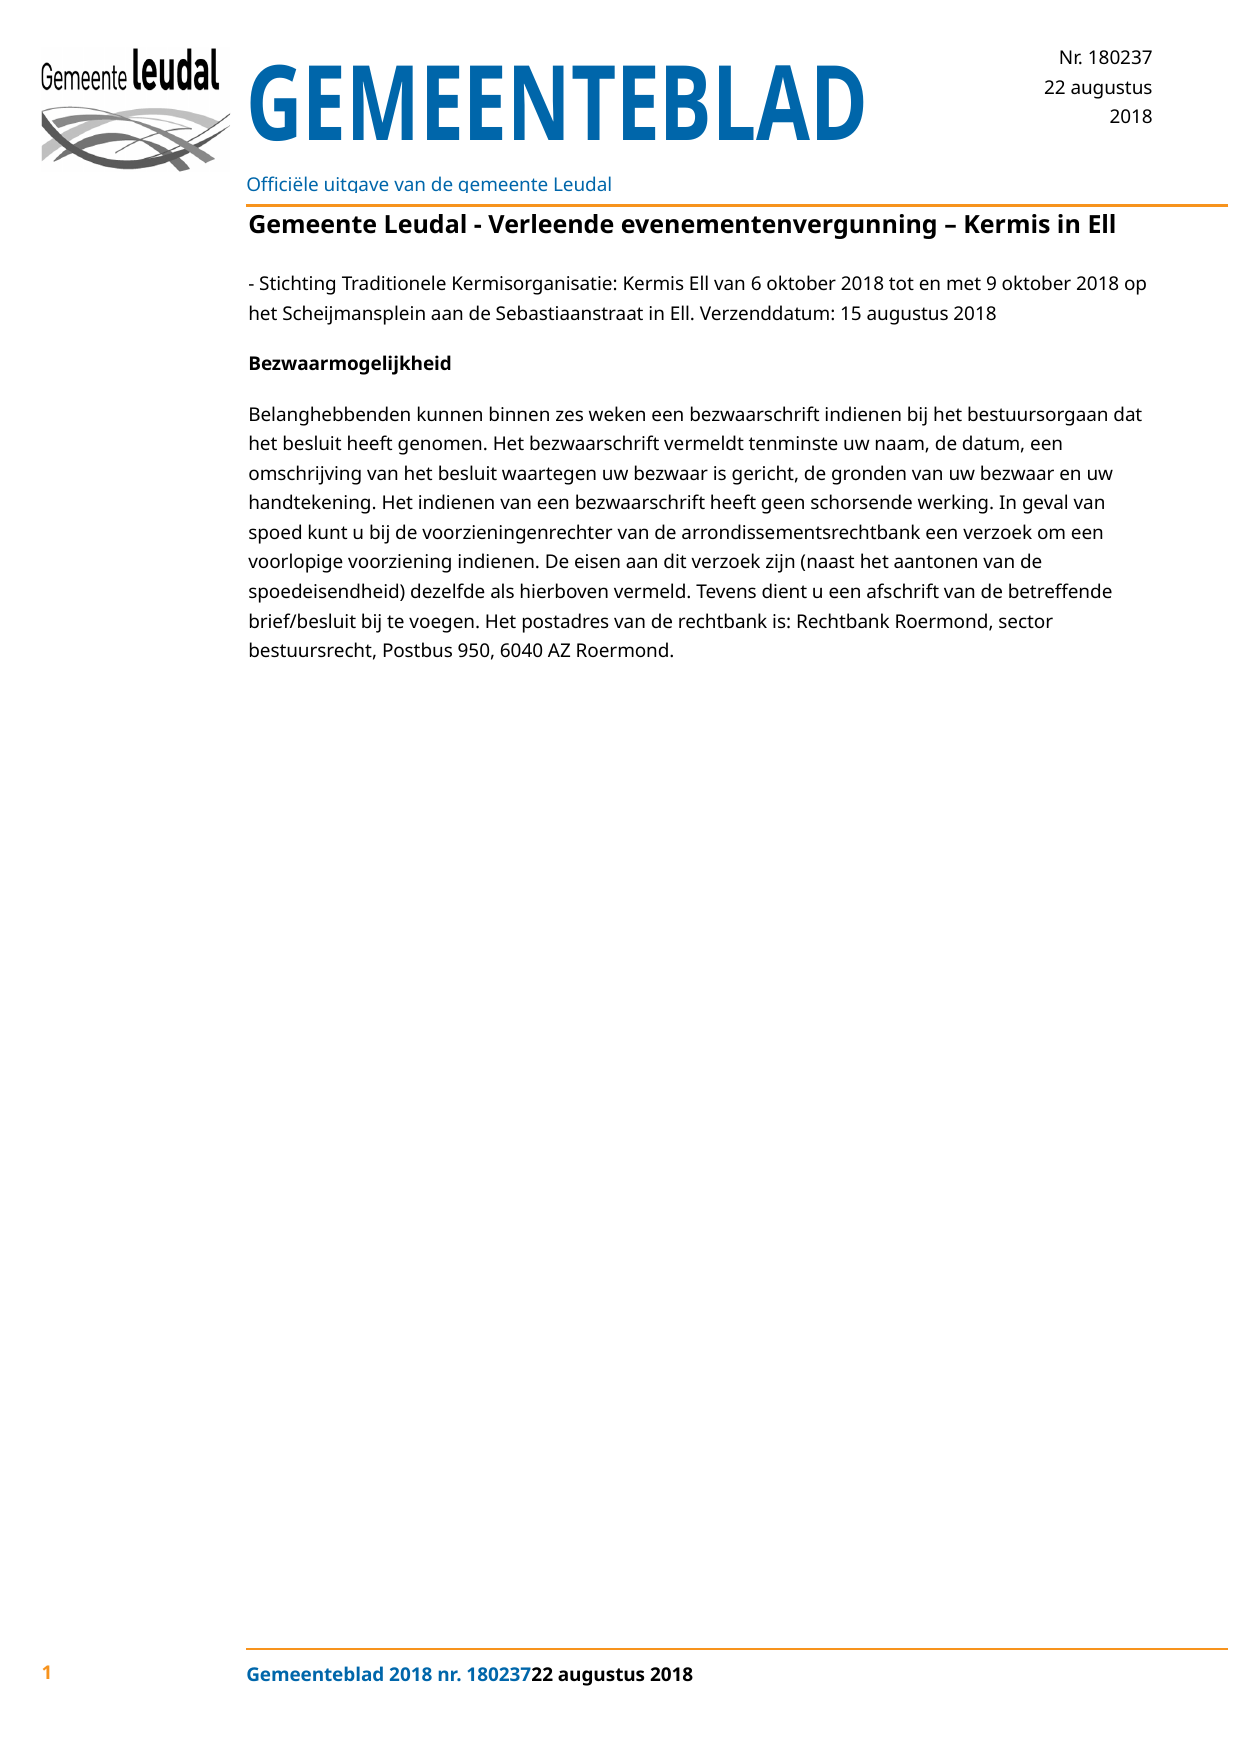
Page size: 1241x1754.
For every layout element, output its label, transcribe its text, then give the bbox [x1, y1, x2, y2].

text Belanghebbenden kunnen binnen zes weken een bezwaarschrift indienen bij het bestuursorgaan dat het besluit heeft genomen. Het bezwaarschrift vermeldt tenminste uw naam, de datum, een omschrijving van het besluit waartegen uw bezwaar is gericht, de gronden van uw bezwaar en uw handtekening. Het indienen van een bezwaarschrift heeft geen schorsende werking. In geval van spoed kunt u bij de voorzieningenrechter van de arrondissementsrechtbank een verzoek om een voorlopige voorziening indienen. De eisen aan dit verzoek zijn (naast het aantonen van de spoedeisendheid) dezelfde als hierboven vermeld. Tevens dient u een afschrift van de betreffende brief/besluit bij te voegen. Het postadres van de rechtbank is: Rechtbank Roermond, sector bestuursrecht, Postbus 950, 6040 AZ Roermond. [248, 401, 1152, 663]
text Bezwaarmogelijkheid [248, 350, 1152, 376]
text - Stichting Traditionele Kermisorganisatie: Kermis Ell van 6 oktober 2018 tot en met 9 oktober 2018 op het Scheijmansplein aan de Sebastiaanstraat in Ell. Verzenddatum: 15 augustus 2018 [248, 270, 1152, 326]
picture [41, 47, 231, 172]
text Gemeente Leudal - Verleende evenementenvergunning – Kermis in Ell [248, 207, 1152, 241]
